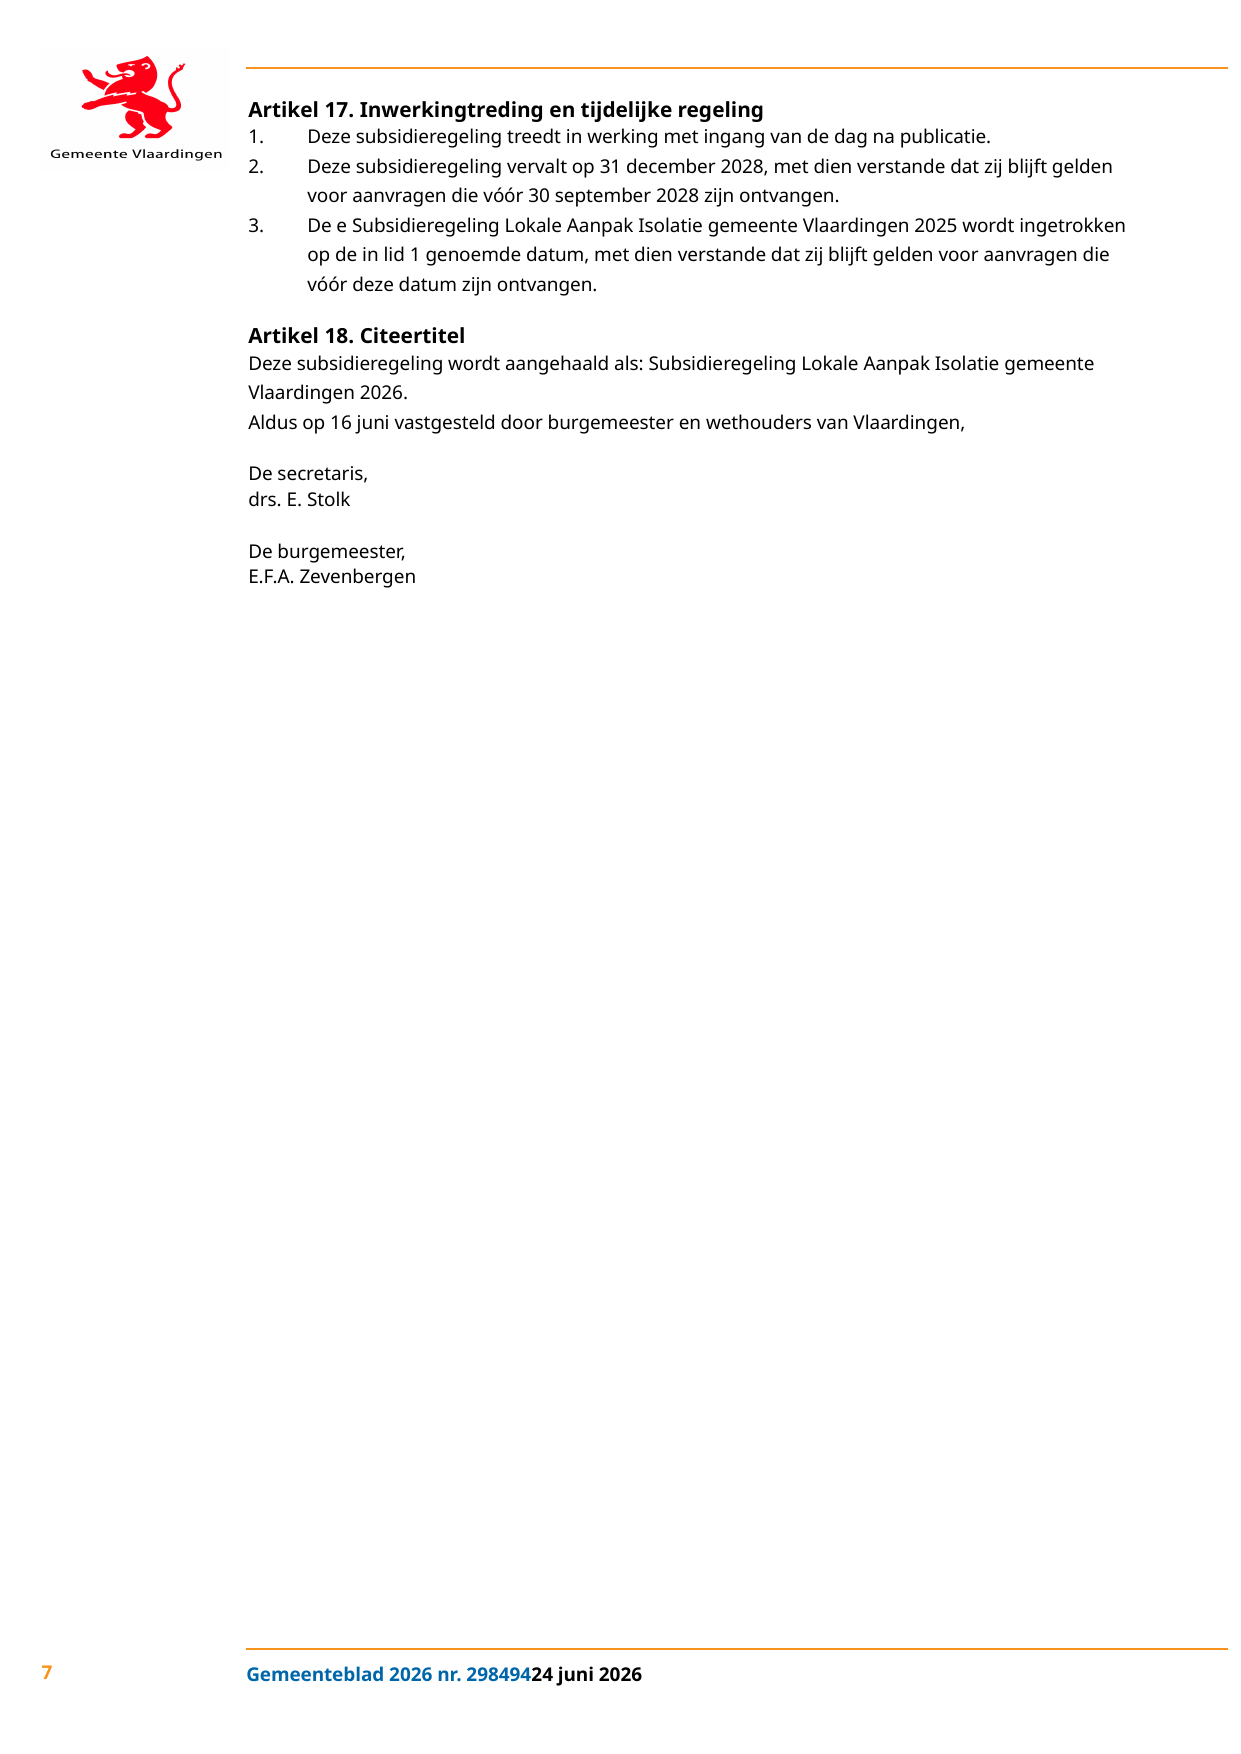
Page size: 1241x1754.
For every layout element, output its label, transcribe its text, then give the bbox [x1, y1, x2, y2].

text E.F.A. Zevenbergen [248, 563, 1152, 589]
text Deze subsidieregeling wordt aangehaald als: Subsidieregeling Lokale Aanpak Isolatie gemeente Vlaardingen 2026. [248, 350, 1152, 405]
text Artikel 18. Citeertitel [248, 322, 1152, 350]
list De e Subsidieregeling Lokale Aanpak Isolatie gemeente Vlaardingen 2025 wordt ingetrokken op de in lid 1 genoemde datum, met dien verstande dat zij blijft gelden voor aanvragen die vóór deze datum zijn ontvangen. [248, 212, 1152, 297]
picture [41, 47, 231, 172]
list Deze subsidieregeling treedt in werking met ingang van de dag na publicatie. [248, 123, 1152, 149]
text Aldus op 16 juni vastgesteld door burgemeester en wethouders van Vlaardingen, [248, 409, 1152, 435]
text De burgemeester, [248, 538, 1152, 563]
text De secretaris, [248, 461, 1152, 486]
text Artikel 17. Inwerkingtreding en tijdelijke regeling [248, 95, 1152, 123]
text drs. E. Stolk [248, 486, 1152, 512]
list Deze subsidieregeling vervalt op 31 december 2028, met dien verstande dat zij blijft gelden voor aanvragen die vóór 30 september 2028 zijn ontvangen. [248, 153, 1152, 208]
